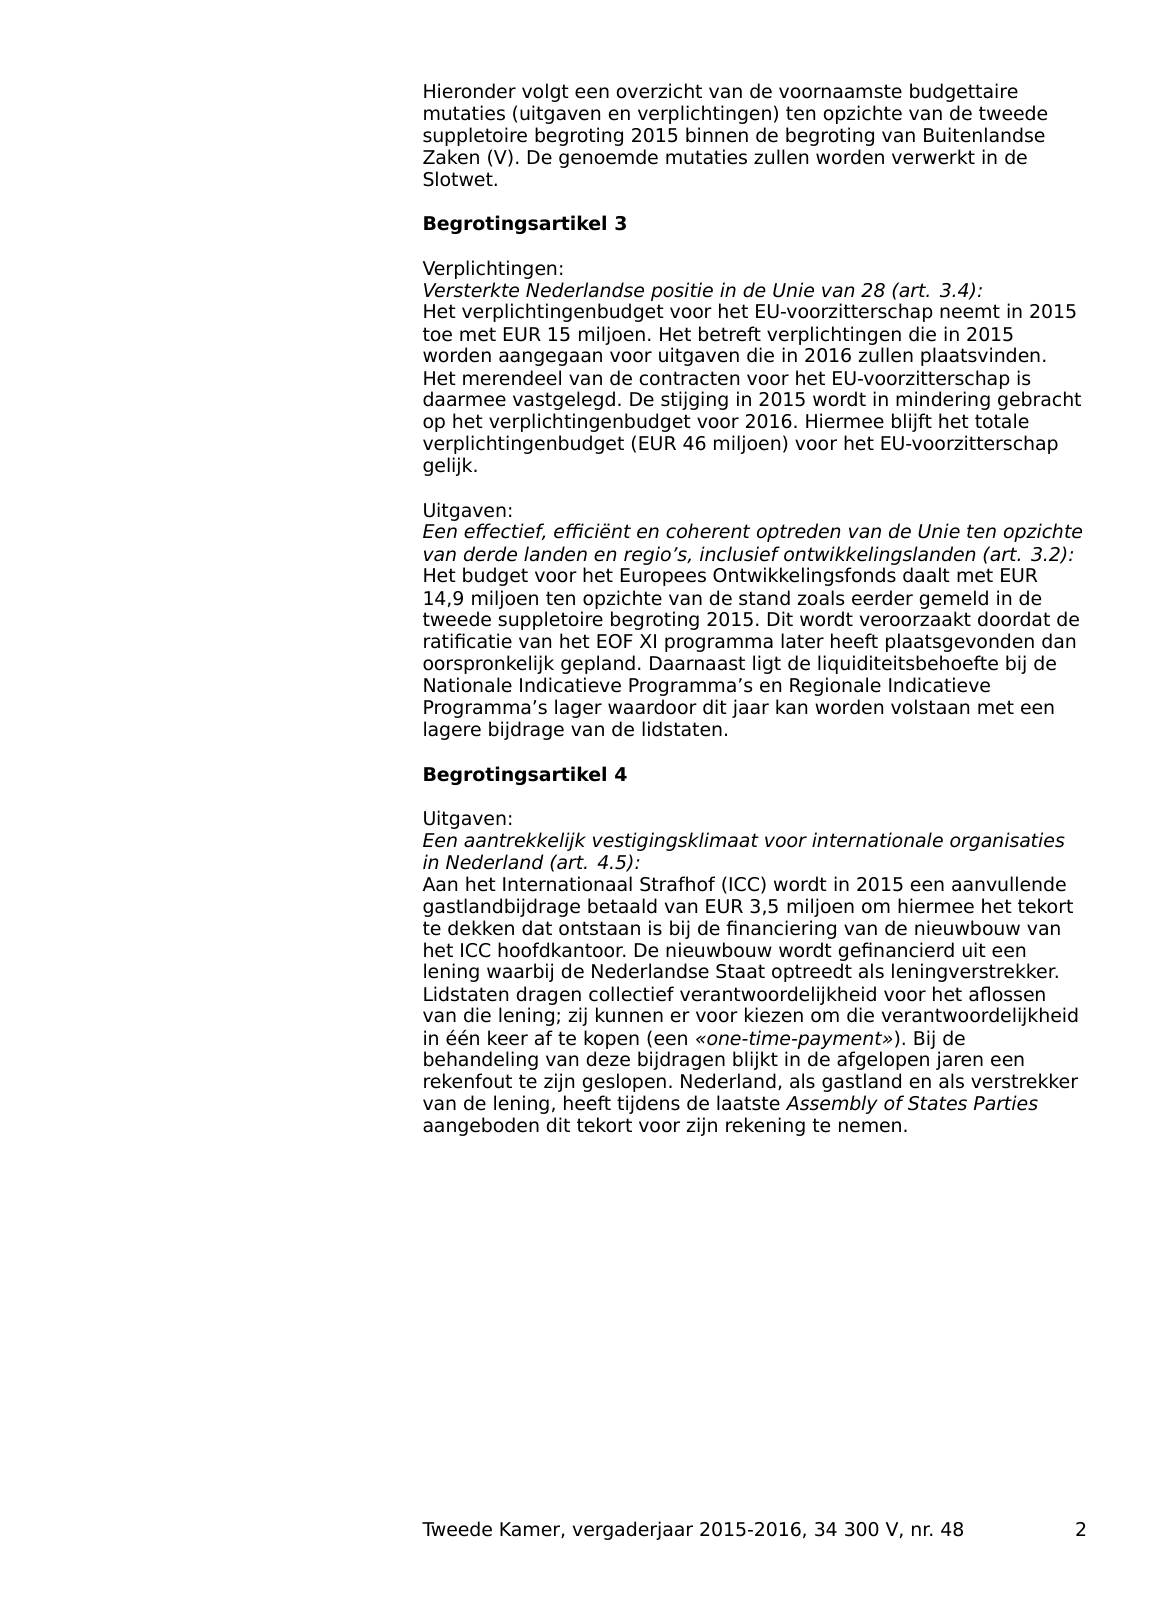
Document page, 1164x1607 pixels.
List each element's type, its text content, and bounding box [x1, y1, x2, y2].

subtitle Begrotingsartikel 4 [422, 763, 1087, 785]
text Uitgaven: [422, 499, 1087, 521]
text Het verplichtingenbudget voor het EU-voorzitterschap neemt in 2015 toe met EUR 15 miljoen. Het betreft verplichtingen die in 2015 worden aangegaan voor uitgaven die in 2016 zullen plaatsvinden. Het merendeel van de contracten voor het EU-voorzitterschap is daarmee vastgelegd. De stijging in 2015 wordt in mindering gebracht op het verplichtingenbudget voor 2016. Hiermee blijft het totale verplichtingenbudget (EUR 46 miljoen) voor het EU-voorzitterschap gelijk. [422, 301, 1087, 477]
subtitle Begrotingsartikel 3 [422, 213, 1087, 235]
text Een effectief, efficiënt en coherent optreden van de Unie ten opzichte van derde landen en regio’s, inclusief ontwikkelingslanden (art. 3.2): [422, 521, 1087, 565]
text Het budget voor het Europees Ontwikkelingsfonds daalt met EUR 14,9 miljoen ten opzichte van de stand zoals eerder gemeld in de tweede suppletoire begroting 2015. Dit wordt veroorzaakt doordat de ratificatie van het EOF XI programma later heeft plaatsgevonden dan oorspronkelijk gepland. Daarnaast ligt de liquiditeitsbehoefte bij de Nationale Indicatieve Programma’s en Regionale Indicatieve Programma’s lager waardoor dit jaar kan worden volstaan met een lagere bijdrage van de lidstaten. [422, 565, 1087, 741]
text Verplichtingen: [422, 257, 1087, 279]
text Uitgaven: [422, 808, 1087, 829]
text Aan het Internationaal Strafhof (ICC) wordt in 2015 een aanvullende gastlandbijdrage betaald van EUR 3,5 miljoen om hiermee het tekort te dekken dat ontstaan is bij de financiering van de nieuwbouw van het ICC hoofdkantoor. De nieuwbouw wordt gefinancierd uit een lening waarbij de Nederlandse Staat optreedt als leningverstrekker. Lidstaten dragen collectief verantwoordelijkheid voor het aflossen van die lening; zij kunnen er voor kiezen om die verantwoordelijkheid in één keer af te kopen (een «one-time-payment»). Bij de behandeling van deze bijdragen blijkt in de afgelopen jaren een rekenfout te zijn geslopen. Nederland, als gastland en als verstrekker van de lening, heeft tijdens de laatste Assembly of States Parties aangeboden dit tekort voor zijn rekening te nemen. [422, 873, 1087, 1137]
text Een aantrekkelijk vestigingsklimaat voor internationale organisaties in Nederland (art. 4.5): [422, 829, 1087, 873]
text Versterkte Nederlandse positie in de Unie van 28 (art. 3.4): [422, 279, 1087, 301]
text Hieronder volgt een overzicht van de voornaamste budgettaire mutaties (uitgaven en verplichtingen) ten opzichte van de tweede suppletoire begroting 2015 binnen de begroting van Buitenlandse Zaken (V). De genoemde mutaties zullen worden verwerkt in de Slotwet. [422, 81, 1087, 191]
